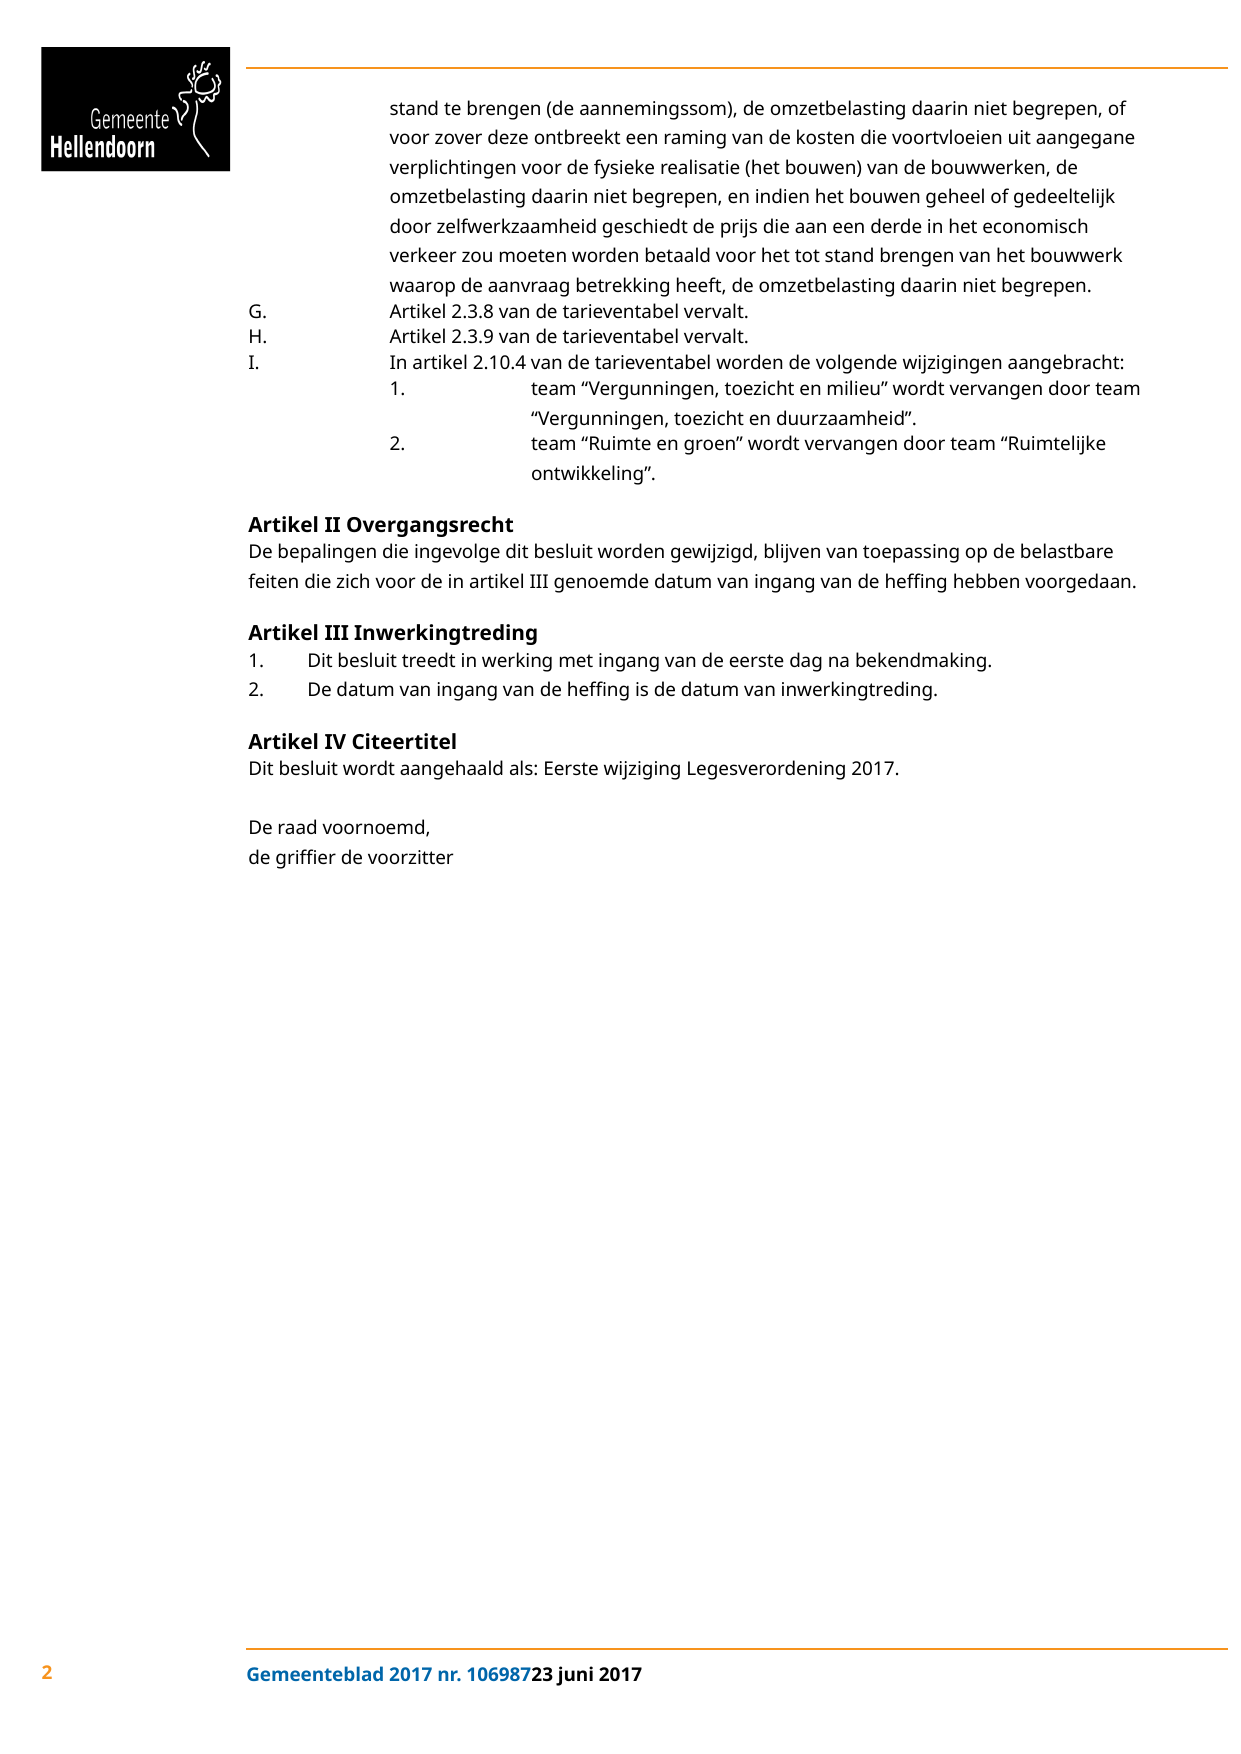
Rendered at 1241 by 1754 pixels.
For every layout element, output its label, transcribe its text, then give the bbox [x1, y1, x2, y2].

text De bepalingen die ingevolge dit besluit worden gewijzigd, blijven van toepassing op de belastbare feiten die zich voor de in artikel III genoemde datum van ingang van de heffing hebben voorgedaan. [248, 538, 1152, 594]
table_cell team “Ruimte en groen” wordt vervangen door team “Ruimtelijke ontwikkeling”. [531, 431, 1152, 486]
table_cell H. [248, 324, 389, 349]
text Artikel IV Citeertitel [248, 727, 1152, 755]
table_cell [248, 95, 389, 298]
table_cell 2. [389, 431, 531, 486]
table_cell team “Vergunningen, toezicht en milieu” wordt vervangen door team “Vergunningen, toezicht en duurzaamheid”. [531, 375, 1152, 431]
text De raad voornoemd, [248, 814, 1152, 840]
text de griffier de voorzitter [248, 844, 1152, 870]
list Dit besluit treedt in werking met ingang van de eerste dag na bekendmaking. [248, 647, 1152, 672]
table_cell G. [248, 298, 389, 324]
table_cell stand te brengen (de aannemingssom), de omzetbelasting daarin niet begrepen, of voor zover deze ontbreekt een raming van de kosten die voortvloeien uit aangegane verplichtingen voor de fysieke realisatie (het bouwen) van de bouwwerken, de omzetbelasting daarin niet begrepen, en indien het bouwen geheel of gedeeltelijk door zelfwerkzaamheid geschiedt de prijs die aan een derde in het economisch verkeer zou moeten worden betaald voor het tot stand brengen van het bouwwerk waarop de aanvraag betrekking heeft, de omzetbelasting daarin niet begrepen. [389, 95, 1152, 298]
text Dit besluit wordt aangehaald als: Eerste wijziging Legesverordening 2017. [248, 755, 1152, 781]
table_cell 1. [389, 375, 531, 431]
table_cell [248, 375, 389, 431]
text Artikel III Inwerkingtreding [248, 618, 1152, 647]
picture [41, 47, 231, 172]
list De datum van ingang van de heffing is de datum van inwerkingtreding. [248, 676, 1152, 702]
table_cell [248, 431, 389, 486]
table_cell In artikel 2.10.4 van de tarieventabel worden de volgende wijzigingen aangebracht: [389, 350, 1152, 375]
text Artikel II Overgangsrecht [248, 510, 1152, 538]
table_cell Artikel 2.3.8 van de tarieventabel vervalt. [389, 298, 1152, 324]
table_cell Artikel 2.3.9 van de tarieventabel vervalt. [389, 324, 1152, 349]
table_cell I. [248, 350, 389, 375]
